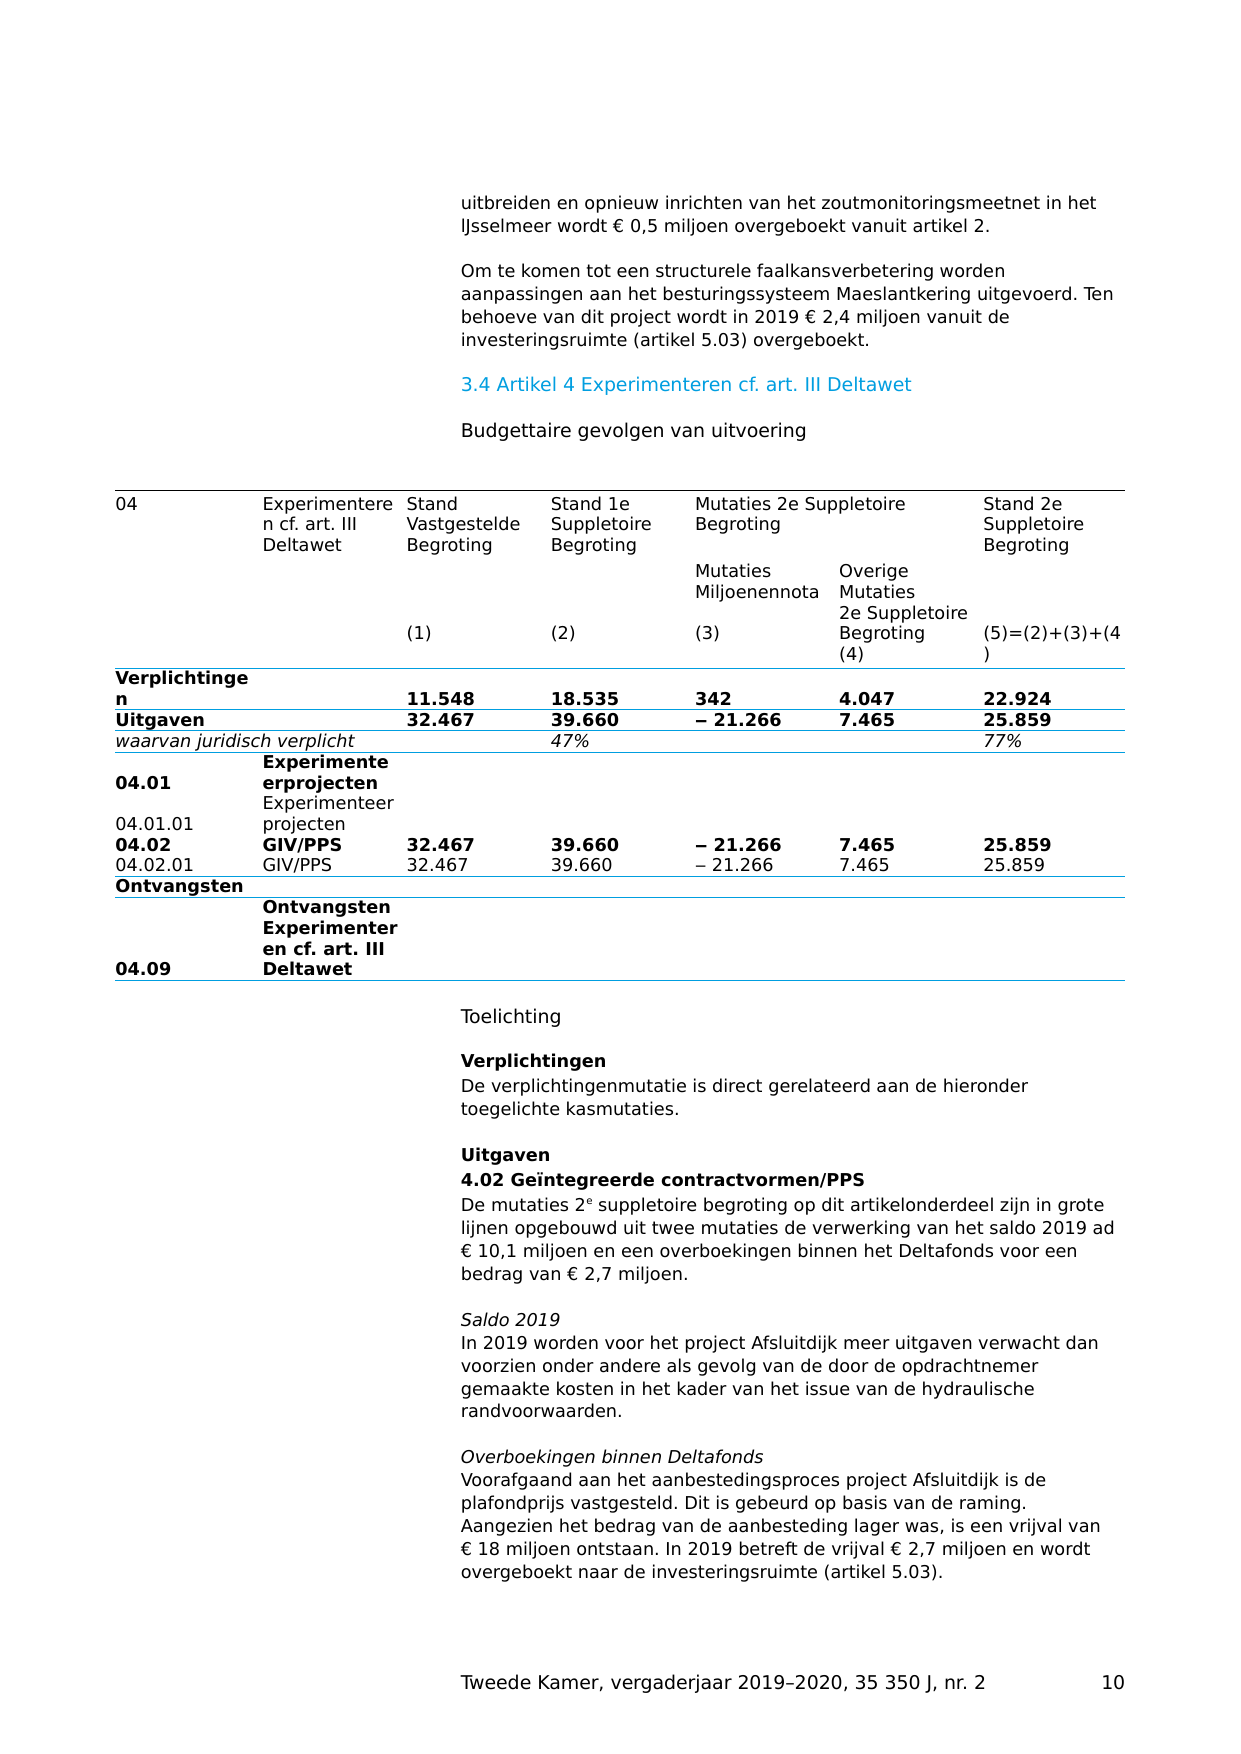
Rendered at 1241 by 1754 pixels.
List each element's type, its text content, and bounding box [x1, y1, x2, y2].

table_cell [692, 898, 836, 980]
table_cell [404, 898, 548, 980]
table_cell ‒ 21.266 [692, 855, 836, 876]
table_cell [980, 877, 1125, 897]
table_cell [692, 753, 836, 793]
text Overboekingen binnen Deltafonds Voorafgaand aan het aanbestedingsproces project Afsluitdijk is de plafondprijs vastgesteld. Dit is gebeurd op basis van de raming. Aangezien het bedrag van de aanbesteding lager was, is een vrijval van € 18 miljoen ontstaan. In 2019 betreft de vrijval € 2,7 miljoen en wordt overgeboekt naar de investeringsruimte (artikel 5.03). [461, 1445, 1125, 1583]
table_cell 47% [548, 731, 692, 752]
table_cell [404, 731, 548, 752]
table_cell Ontvangsten Experimenteren cf. art. III Deltawet [259, 898, 403, 980]
table_cell 04 [115, 491, 259, 558]
text uitbreiden en opnieuw inrichten van het zoutmonitoringsmeetnet in het lJsselmeer wordt € 0,5 miljoen overgeboekt vanuit artikel 2. [461, 191, 1125, 237]
table_cell Stand 1e Suppletoire Begroting [548, 491, 692, 558]
table_cell 32.467 [404, 835, 548, 855]
table_cell 04.01 [115, 753, 259, 793]
table_cell GIV/PPS [259, 855, 403, 876]
table_cell Experimenteerprojecten [259, 793, 403, 834]
text Saldo 2019 In 2019 worden voor het project Afsluitdijk meer uitgaven verwacht dan voorzien onder andere als gevolg van de door de opdrachtnemer gemaakte kosten in het kader van het issue van de hydraulische randvoorwaarden. [461, 1308, 1125, 1422]
table_cell 7.465 [836, 835, 980, 855]
table_cell 18.535 [548, 669, 692, 709]
table_cell [836, 877, 980, 897]
table_cell GIV/PPS [259, 835, 403, 855]
text De mutaties 2e suppletoire begroting op dit artikelonderdeel zijn in grote lijnen opgebouwd uit twee mutaties de verwerking van het saldo 2019 ad € 10,1 miljoen en een overboekingen binnen het Deltafonds voor een bedrag van € 2,7 miljoen. [461, 1193, 1125, 1285]
table_cell 7.465 [836, 710, 980, 730]
table_cell 04.01.01 [115, 793, 259, 834]
text De verplichtingenmutatie is direct gerelateerd aan de hieronder toegelichte kasmutaties. [461, 1074, 1125, 1120]
table_cell [692, 731, 836, 752]
title Budgettaire gevolgen van uitvoering [461, 420, 1125, 442]
table_cell (5)=(2)+(3)+(4) [980, 559, 1125, 667]
table_cell [692, 793, 836, 834]
table_cell Ontvangsten [115, 877, 259, 897]
table_cell [836, 731, 980, 752]
table_cell 39.660 [548, 710, 692, 730]
table_cell Verplichtingen [115, 669, 259, 709]
table_cell 25.859 [980, 710, 1125, 730]
table_cell [836, 793, 980, 834]
table_cell 22.924 [980, 669, 1125, 709]
table_cell waarvan juridisch verplicht [115, 731, 403, 752]
table_cell [115, 559, 259, 667]
table_cell 04.09 [115, 898, 259, 980]
table_cell Mutaties Miljoenennota (3) [692, 559, 836, 667]
table_cell [548, 793, 692, 834]
table_cell ‒ 21.266 [692, 835, 836, 855]
text Om te komen tot een structurele faalkansverbetering worden aanpassingen aan het besturingssysteem Maeslantkering uitgevoerd. Ten behoeve van dit project wordt in 2019 € 2,4 miljoen vanuit de investeringsruimte (artikel 5.03) overgeboekt. [461, 259, 1125, 351]
table_cell [404, 877, 548, 897]
table_cell [980, 898, 1125, 980]
table_cell (2) [548, 559, 692, 667]
table_cell [259, 669, 403, 709]
table_cell Uitgaven [115, 710, 259, 730]
table_cell 7.465 [836, 855, 980, 876]
table_cell [980, 753, 1125, 793]
table_cell 11.548 [404, 669, 548, 709]
table_cell [548, 753, 692, 793]
table_cell 04.02.01 [115, 855, 259, 876]
table_cell 25.859 [980, 855, 1125, 876]
table_cell [548, 877, 692, 897]
table_cell 04.02 [115, 835, 259, 855]
table_cell [404, 753, 548, 793]
table_cell [259, 877, 403, 897]
table_cell (1) [404, 559, 548, 667]
table_cell 32.467 [404, 710, 548, 730]
text Uitgaven [461, 1143, 1125, 1166]
table_cell 77% [980, 731, 1125, 752]
title Toelichting [461, 1006, 1125, 1049]
table_cell 32.467 [404, 855, 548, 876]
table_cell [692, 877, 836, 897]
table_cell 342 [692, 669, 836, 709]
table_cell Stand Vastgestelde Begroting [404, 491, 548, 558]
table_cell [404, 793, 548, 834]
title 3.4 Artikel 4 Experimenteren cf. art. III Deltawet [461, 374, 1125, 396]
table_cell Mutaties 2e Suppletoire Begroting [692, 491, 980, 558]
table_cell Overige Mutaties 2e Suppletoire Begroting (4) [836, 559, 980, 667]
table_cell [836, 898, 980, 980]
text Verplichtingen [461, 1049, 1125, 1072]
table_cell ‒ 21.266 [692, 710, 836, 730]
table_cell 4.047 [836, 669, 980, 709]
table_cell Experimenteren cf. art. III Deltawet [259, 491, 403, 558]
table_cell Stand 2e Suppletoire Begroting [980, 491, 1125, 558]
table_header Budgettaire gevolgen van uitvoering art. 4 (bedragen x € 1.000) [115, 465, 1125, 490]
table_cell [259, 559, 403, 667]
table_cell [259, 710, 403, 730]
table_cell [980, 793, 1125, 834]
table_cell 39.660 [548, 855, 692, 876]
table_cell [548, 898, 692, 980]
table_cell 25.859 [980, 835, 1125, 855]
table_cell 39.660 [548, 835, 692, 855]
table_cell [836, 753, 980, 793]
table_cell Experimenteerprojecten [259, 753, 403, 793]
text 4.02 Geïntegreerde contractvormen/PPS [461, 1168, 1125, 1191]
